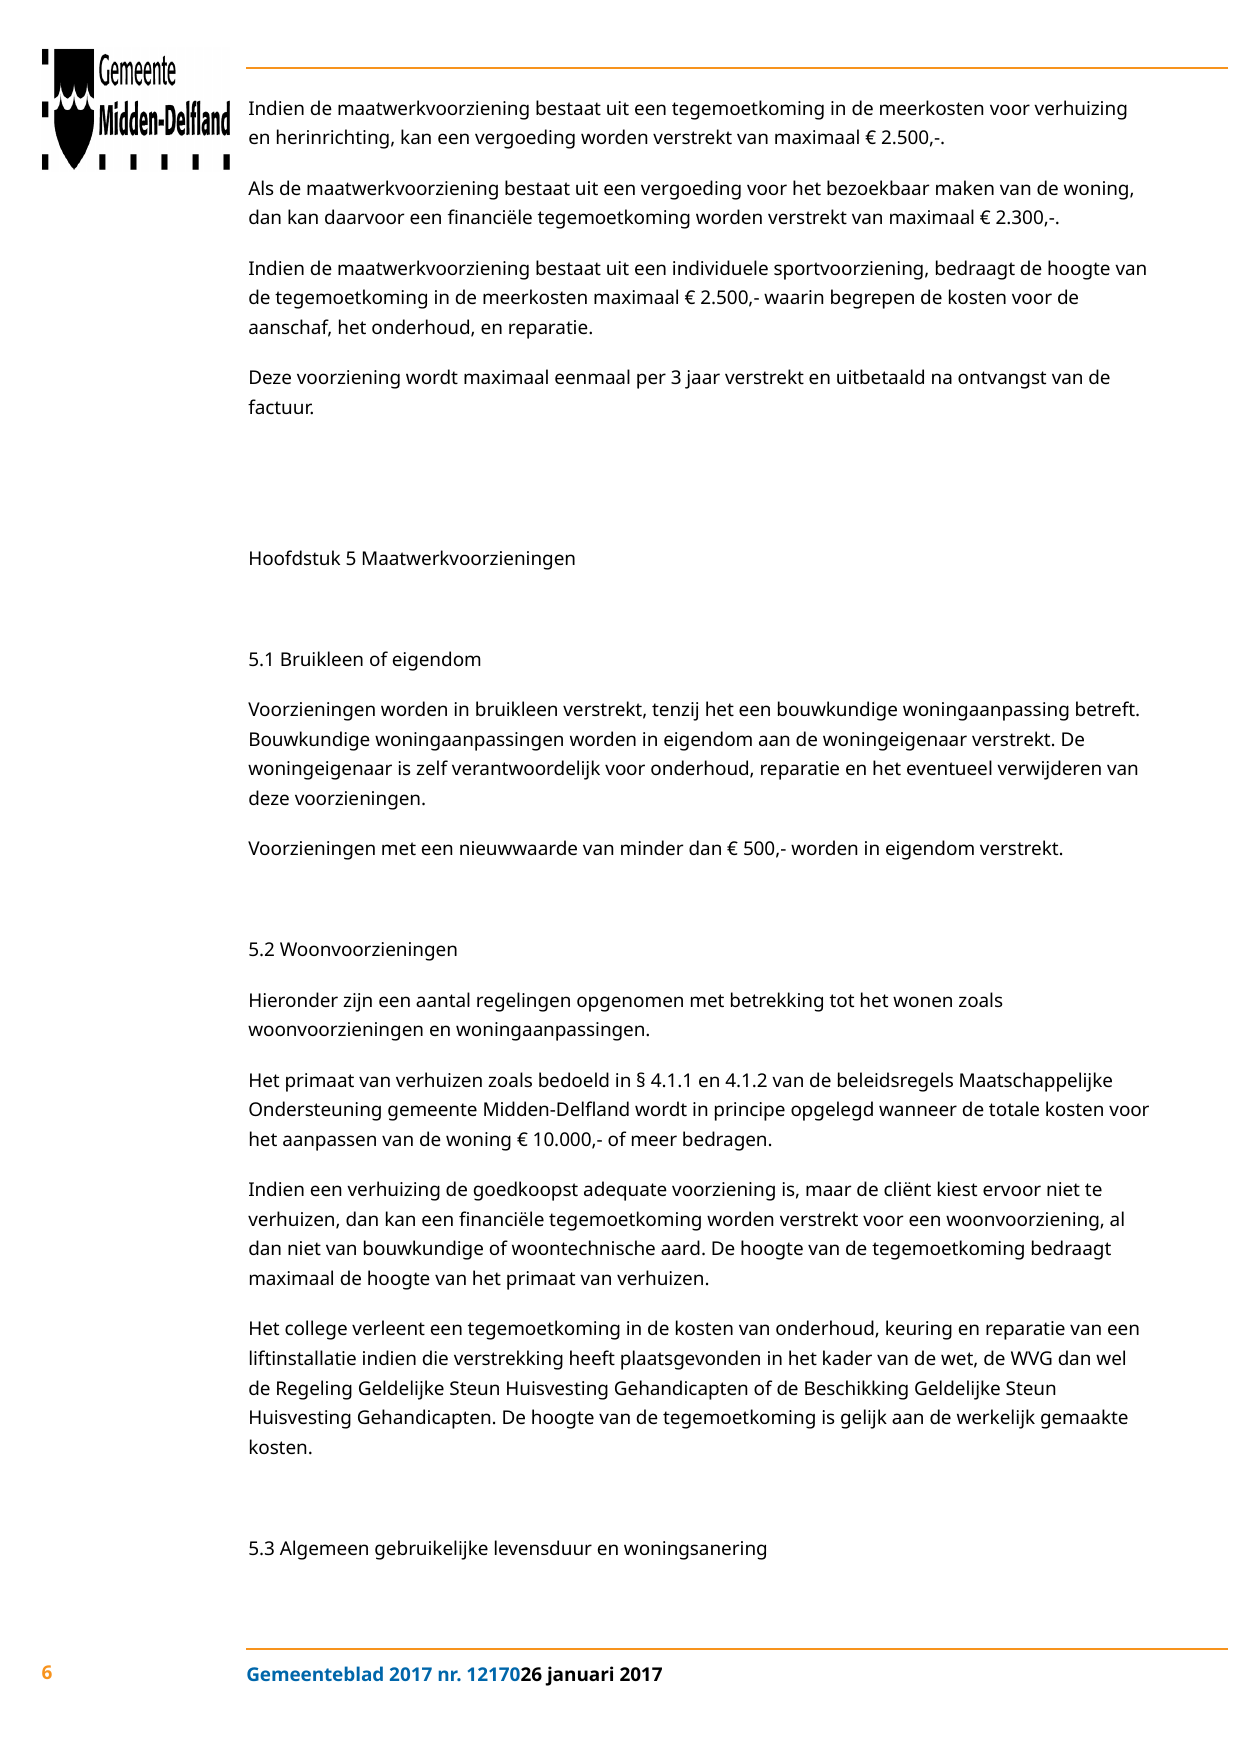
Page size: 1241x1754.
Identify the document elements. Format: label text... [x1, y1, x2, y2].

text 5.2 Woonvoorzieningen [248, 936, 1152, 962]
text Deze voorziening wordt maximaal eenmaal per 3 jaar verstrekt en uitbetaald na ontvangst van de factuur. [248, 364, 1152, 420]
picture [41, 47, 231, 172]
text Als de maatwerkvoorziening bestaat uit een vergoeding voor het bezoekbaar maken van de woning, dan kan daarvoor een financiële tegemoetkoming worden verstrekt van maximaal € 2.300,-. [248, 175, 1152, 230]
text Het college verleent een tegemoetkoming in de kosten van onderhoud, keuring en reparatie van een liftinstallatie indien die verstrekking heeft plaatsgevonden in het kader van de wet, de WVG dan wel de Regeling Geldelijke Steun Huisvesting Gehandicapten of de Beschikking Geldelijke Steun Huisvesting Gehandicapten. De hoogte van de tegemoetkoming is gelijk aan de werkelijk gemaakte kosten. [248, 1316, 1152, 1460]
text Hoofdstuk 5 Maatwerkvoorzieningen [248, 545, 1152, 571]
text Indien de maatwerkvoorziening bestaat uit een tegemoetkoming in de meerkosten voor verhuizing en herinrichting, kan een vergoeding worden verstrekt van maximaal € 2.500,-. [248, 95, 1152, 150]
text Indien een verhuizing de goedkoopst adequate voorziening is, maar de cliënt kiest ervoor niet te verhuizen, dan kan een financiële tegemoetkoming worden verstrekt voor een woonvoorziening, al dan niet van bouwkundige of woontechnische aard. De hoogte van de tegemoetkoming bedraagt maximaal de hoogte van het primaat van verhuizen. [248, 1176, 1152, 1291]
text Indien de maatwerkvoorziening bestaat uit een individuele sportvoorziening, bedraagt de hoogte van de tegemoetkoming in de meerkosten maximaal € 2.500,- waarin begrepen de kosten voor de aanschaf, het onderhoud, en reparatie. [248, 255, 1152, 340]
text Hieronder zijn een aantal regelingen opgenomen met betrekking tot het wonen zoals woonvoorzieningen en woningaanpassingen. [248, 987, 1152, 1042]
text Het primaat van verhuizen zoals bedoeld in § 4.1.1 en 4.1.2 van de beleidsregels Maatschappelijke Ondersteuning gemeente Midden-Delfland wordt in principe opgelegd wanneer de totale kosten voor het aanpassen van de woning € 10.000,- of meer bedragen. [248, 1067, 1152, 1152]
text 5.3 Algemeen gebruikelijke levensduur en woningsanering [248, 1535, 1152, 1561]
text Voorzieningen worden in bruikleen verstrekt, tenzij het een bouwkundige woningaanpassing betreft. Bouwkundige woningaanpassingen worden in eigendom aan de woningeigenaar verstrekt. De woningeigenaar is zelf verantwoordelijk voor onderhoud, reparatie en het eventueel verwijderen van deze voorzieningen. [248, 696, 1152, 811]
text Voorzieningen met een nieuwwaarde van minder dan € 500,- worden in eigendom verstrekt. [248, 836, 1152, 861]
text 5.1 Bruikleen of eigendom [248, 646, 1152, 672]
